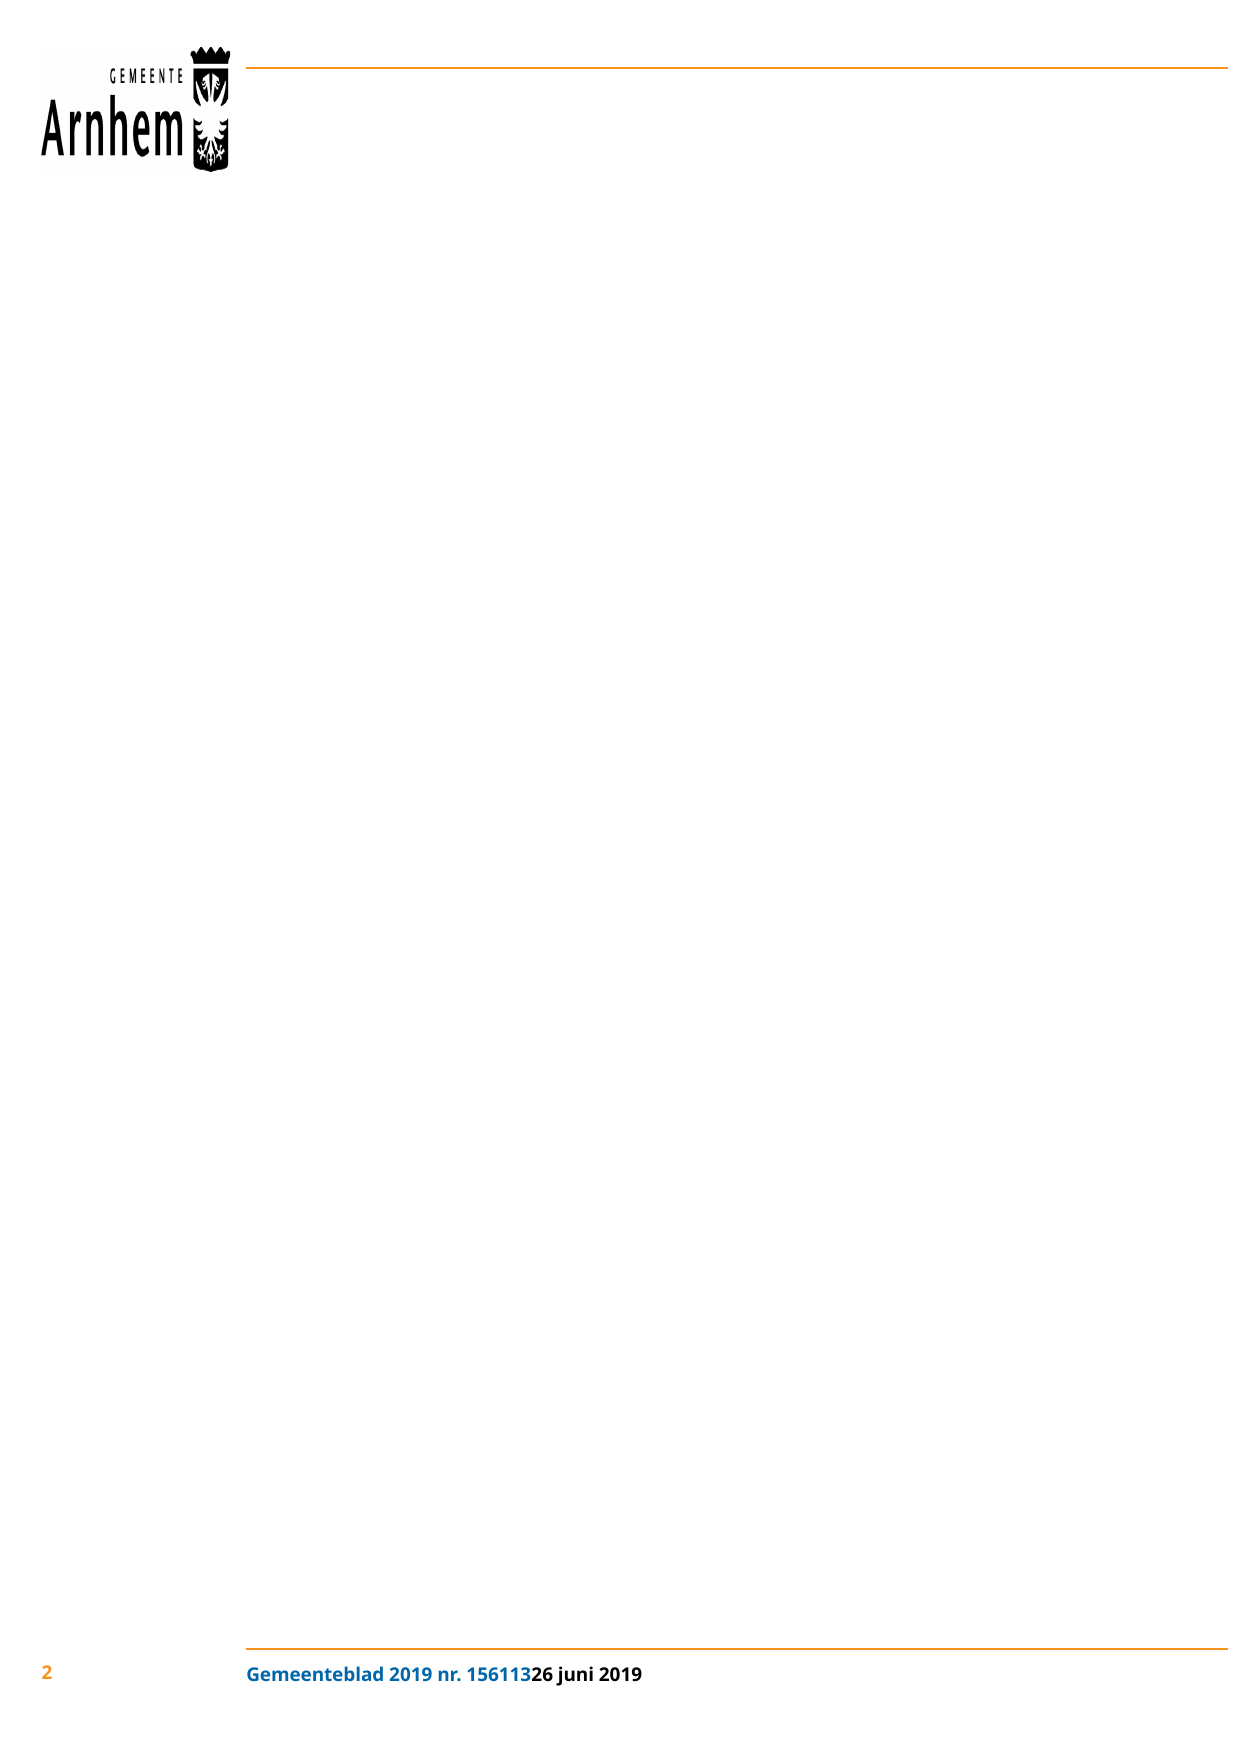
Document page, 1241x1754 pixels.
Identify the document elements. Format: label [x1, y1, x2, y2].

picture [41, 47, 231, 172]
